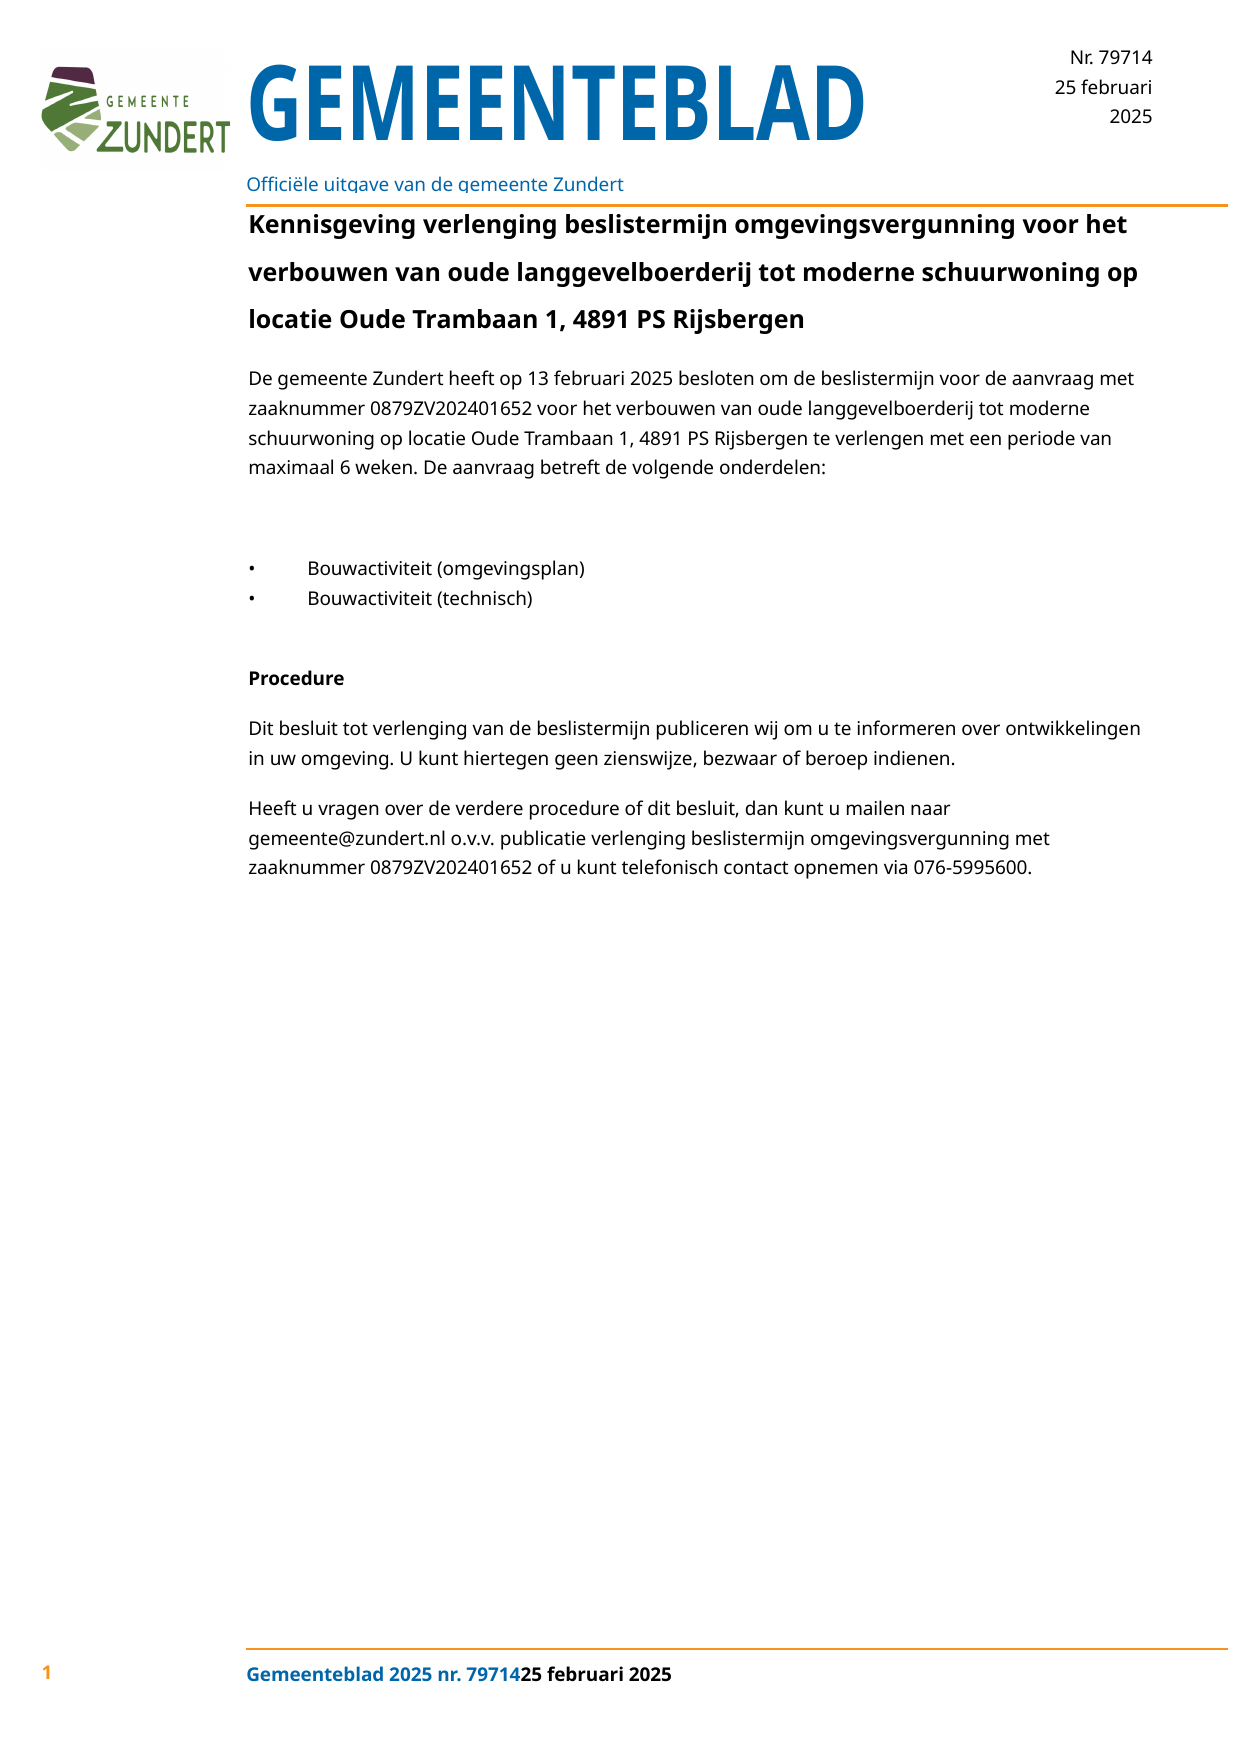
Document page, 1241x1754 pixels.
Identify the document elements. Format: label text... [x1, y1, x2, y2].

text Procedure [248, 665, 1152, 690]
text Dit besluit tot verlenging van de beslistermijn publiceren wij om u te informeren over ontwikkelingen in uw omgeving. U kunt hiertegen geen zienswijze, bezwaar of beroep indienen. [248, 715, 1152, 770]
text Heeft u vragen over de verdere procedure of dit besluit, dan kunt u mailen naar gemeente@zundert.nl o.v.v. publicatie verlenging beslistermijn omgevingsvergunning met zaaknummer 0879ZV202401652 of u kunt telefonisch contact opnemen via 076-5995600. [248, 795, 1152, 880]
list Bouwactiviteit (omgevingsplan) [248, 555, 1152, 581]
text De gemeente Zundert heeft op 13 februari 2025 besloten om de beslistermijn voor de aanvraag met zaaknummer 0879ZV202401652 voor het verbouwen van oude langgevelboerderij tot moderne schuurwoning op locatie Oude Trambaan 1, 4891 PS Rijsbergen te verlengen met een periode van maximaal 6 weken. De aanvraag betreft de volgende onderdelen: [248, 366, 1152, 480]
text Kennisgeving verlenging beslistermijn omgevingsvergunning voor het verbouwen van oude langgevelboerderij tot moderne schuurwoning op locatie Oude Trambaan 1, 4891 PS Rijsbergen [248, 207, 1152, 336]
list Bouwactiviteit (technisch) [248, 585, 1152, 610]
picture [41, 47, 231, 172]
